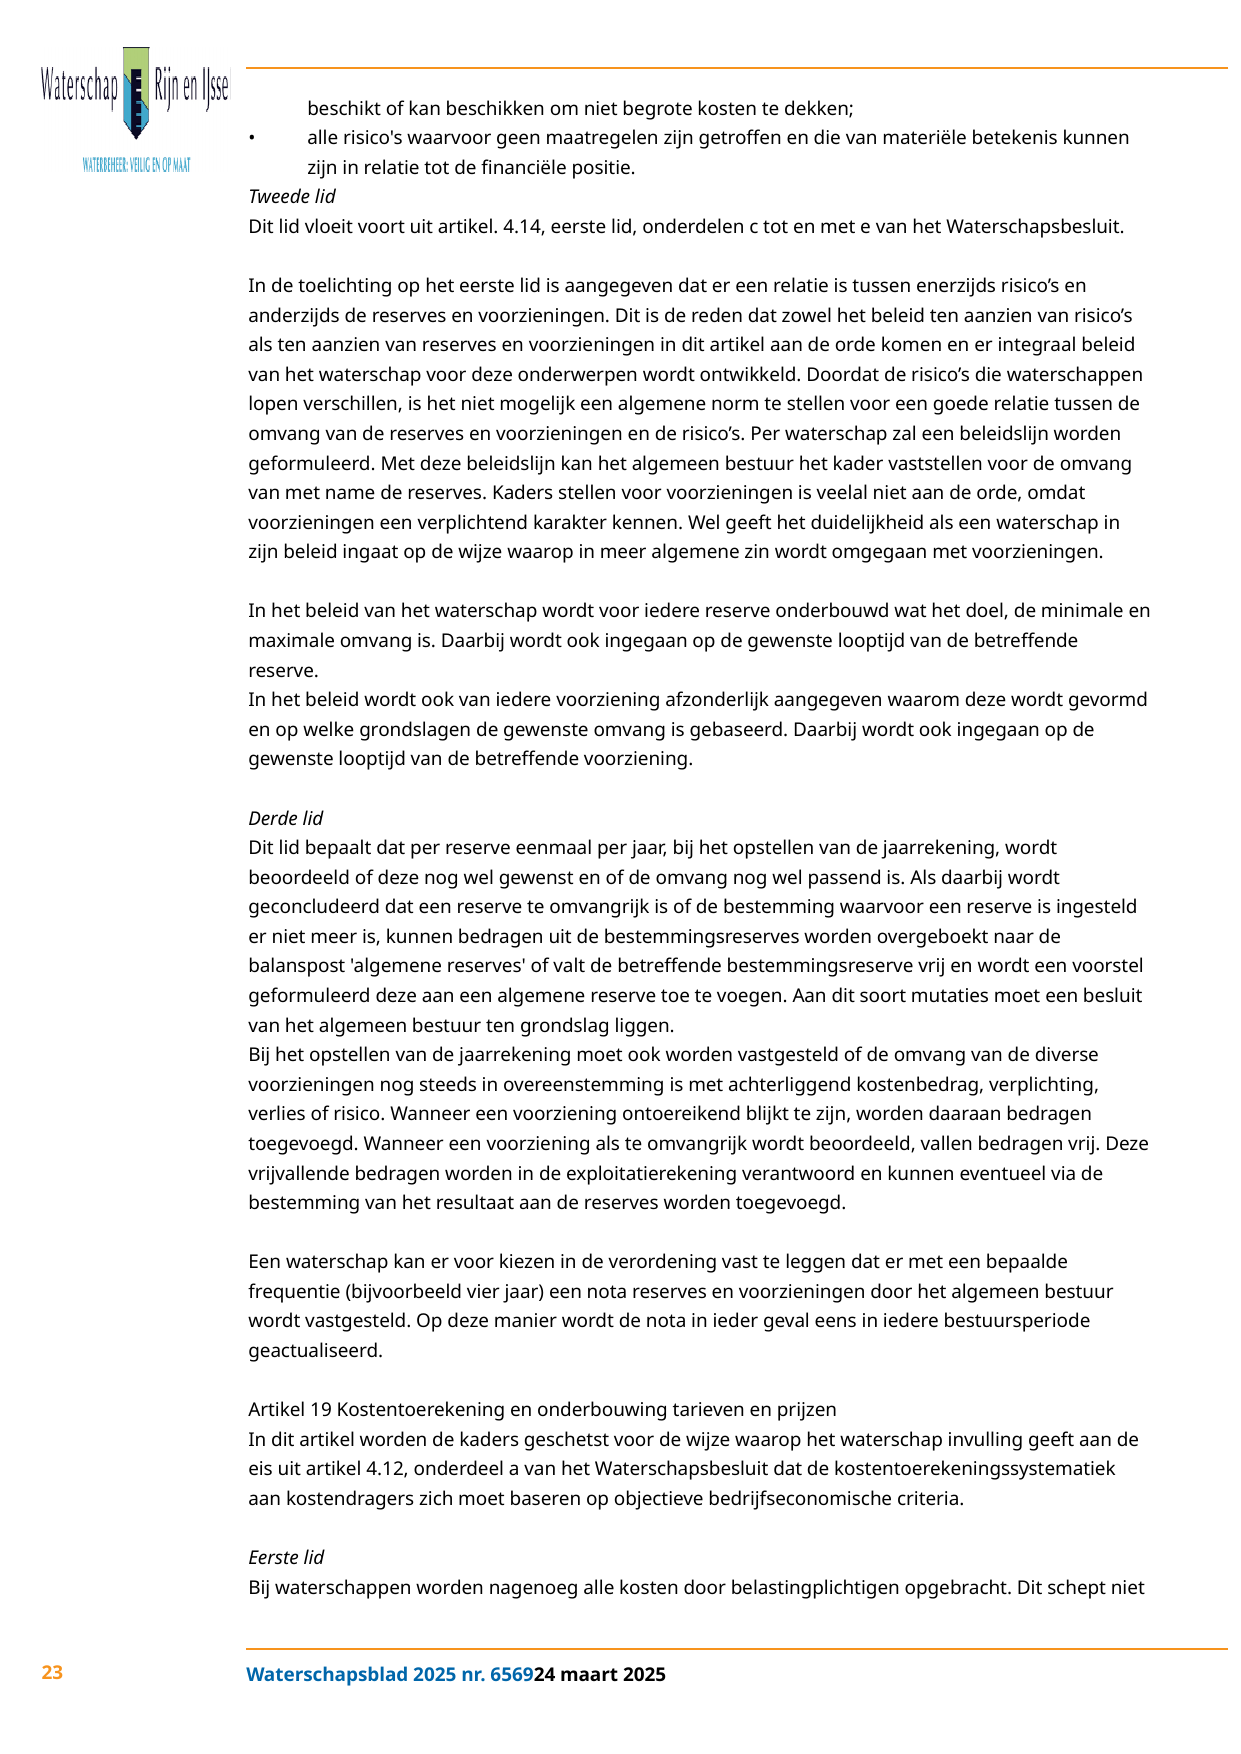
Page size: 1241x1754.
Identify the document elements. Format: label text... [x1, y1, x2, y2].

text Eerste lid [248, 1544, 1152, 1570]
text In dit artikel worden de kaders geschetst voor de wijze waarop het waterschap invulling geeft aan de eis uit artikel 4.12, onderdeel a van het Waterschapsbesluit dat de kostentoerekeningssystematiek aan kostendragers zich moet baseren op objectieve bedrijfseconomische criteria. [248, 1426, 1152, 1511]
text Artikel 19 Kostentoerekening en onderbouwing tarieven en prijzen [248, 1396, 1152, 1422]
picture [41, 47, 231, 172]
text Dit lid vloeit voort uit artikel. 4.14, eerste lid, onderdelen c tot en met e van het Waterschapsbesluit. [248, 213, 1152, 239]
text Dit lid bepaalt dat per reserve eenmaal per jaar, bij het opstellen van de jaarrekening, wordt beoordeeld of deze nog wel gewenst en of de omvang nog wel passend is. Als daarbij wordt geconcludeerd dat een reserve te omvangrijk is of de bestemming waarvoor een reserve is ingesteld er niet meer is, kunnen bedragen uit de bestemmingsreserves worden overgeboekt naar de balanspost 'algemene reserves' of valt de betreffende bestemmingsreserve vrij en wordt een voorstel geformuleerd deze aan een algemene reserve toe te voegen. Aan dit soort mutaties moet een besluit van het algemeen bestuur ten grondslag liggen. [248, 834, 1152, 1038]
text Bij het opstellen van de jaarrekening moet ook worden vastgesteld of de omvang van de diverse voorzieningen nog steeds in overeenstemming is met achterliggend kostenbedrag, verplichting, verlies of risico. Wanneer een voorziening ontoereikend blijkt te zijn, worden daaraan bedragen toegevoegd. Wanneer een voorziening als te omvangrijk wordt beoordeeld, vallen bedragen vrij. Deze vrijvallende bedragen worden in de exploitatierekening verantwoord en kunnen eventueel via de bestemming van het resultaat aan de reserves worden toegevoegd. [248, 1041, 1152, 1215]
list alle risico's waarvoor geen maatregelen zijn getroffen en die van materiële betekenis kunnen zijn in relatie tot de financiële positie. [248, 124, 1152, 180]
text In de toelichting op het eerste lid is aangegeven dat er een relatie is tussen enerzijds risico’s en anderzijds de reserves en voorzieningen. Dit is de reden dat zowel het beleid ten aanzien van risico’s als ten aanzien van reserves en voorzieningen in dit artikel aan de orde komen en er integraal beleid van het waterschap voor deze onderwerpen wordt ontwikkeld. Doordat de risico’s die waterschappen lopen verschillen, is het niet mogelijk een algemene norm te stellen voor een goede relatie tussen de omvang van de reserves en voorzieningen en de risico’s. Per waterschap zal een beleidslijn worden geformuleerd. Met deze beleidslijn kan het algemeen bestuur het kader vaststellen voor de omvang van met name de reserves. Kaders stellen voor voorzieningen is veelal niet aan de orde, omdat voorzieningen een verplichtend karakter kennen. Wel geeft het duidelijkheid als een waterschap in zijn beleid ingaat op de wijze waarop in meer algemene zin wordt omgegaan met voorzieningen. [248, 272, 1152, 564]
text Derde lid [248, 805, 1152, 831]
text In het beleid van het waterschap wordt voor iedere reserve onderbouwd wat het doel, de minimale en maximale omvang is. Daarbij wordt ook ingegaan op de gewenste looptijd van de betreffende reserve. [248, 598, 1152, 683]
text Tweede lid [248, 183, 1152, 209]
text Een waterschap kan er voor kiezen in de verordening vast te leggen dat er met een bepaalde frequentie (bijvoorbeeld vier jaar) een nota reserves en voorzieningen door het algemeen bestuur wordt vastgesteld. Op deze manier wordt de nota in ieder geval eens in iedere bestuursperiode geactualiseerd. [248, 1248, 1152, 1363]
text In het beleid wordt ook van iedere voorziening afzonderlijk aangegeven waarom deze wordt gevormd en op welke grondslagen de gewenste omvang is gebaseerd. Daarbij wordt ook ingegaan op de gewenste looptijd van de betreffende voorziening. [248, 686, 1152, 771]
text Bij waterschappen worden nagenoeg alle kosten door belastingplichtigen opgebracht. Dit schept niet [248, 1574, 1152, 1600]
list beschikt of kan beschikken om niet begrote kosten te dekken; [248, 95, 1152, 121]
